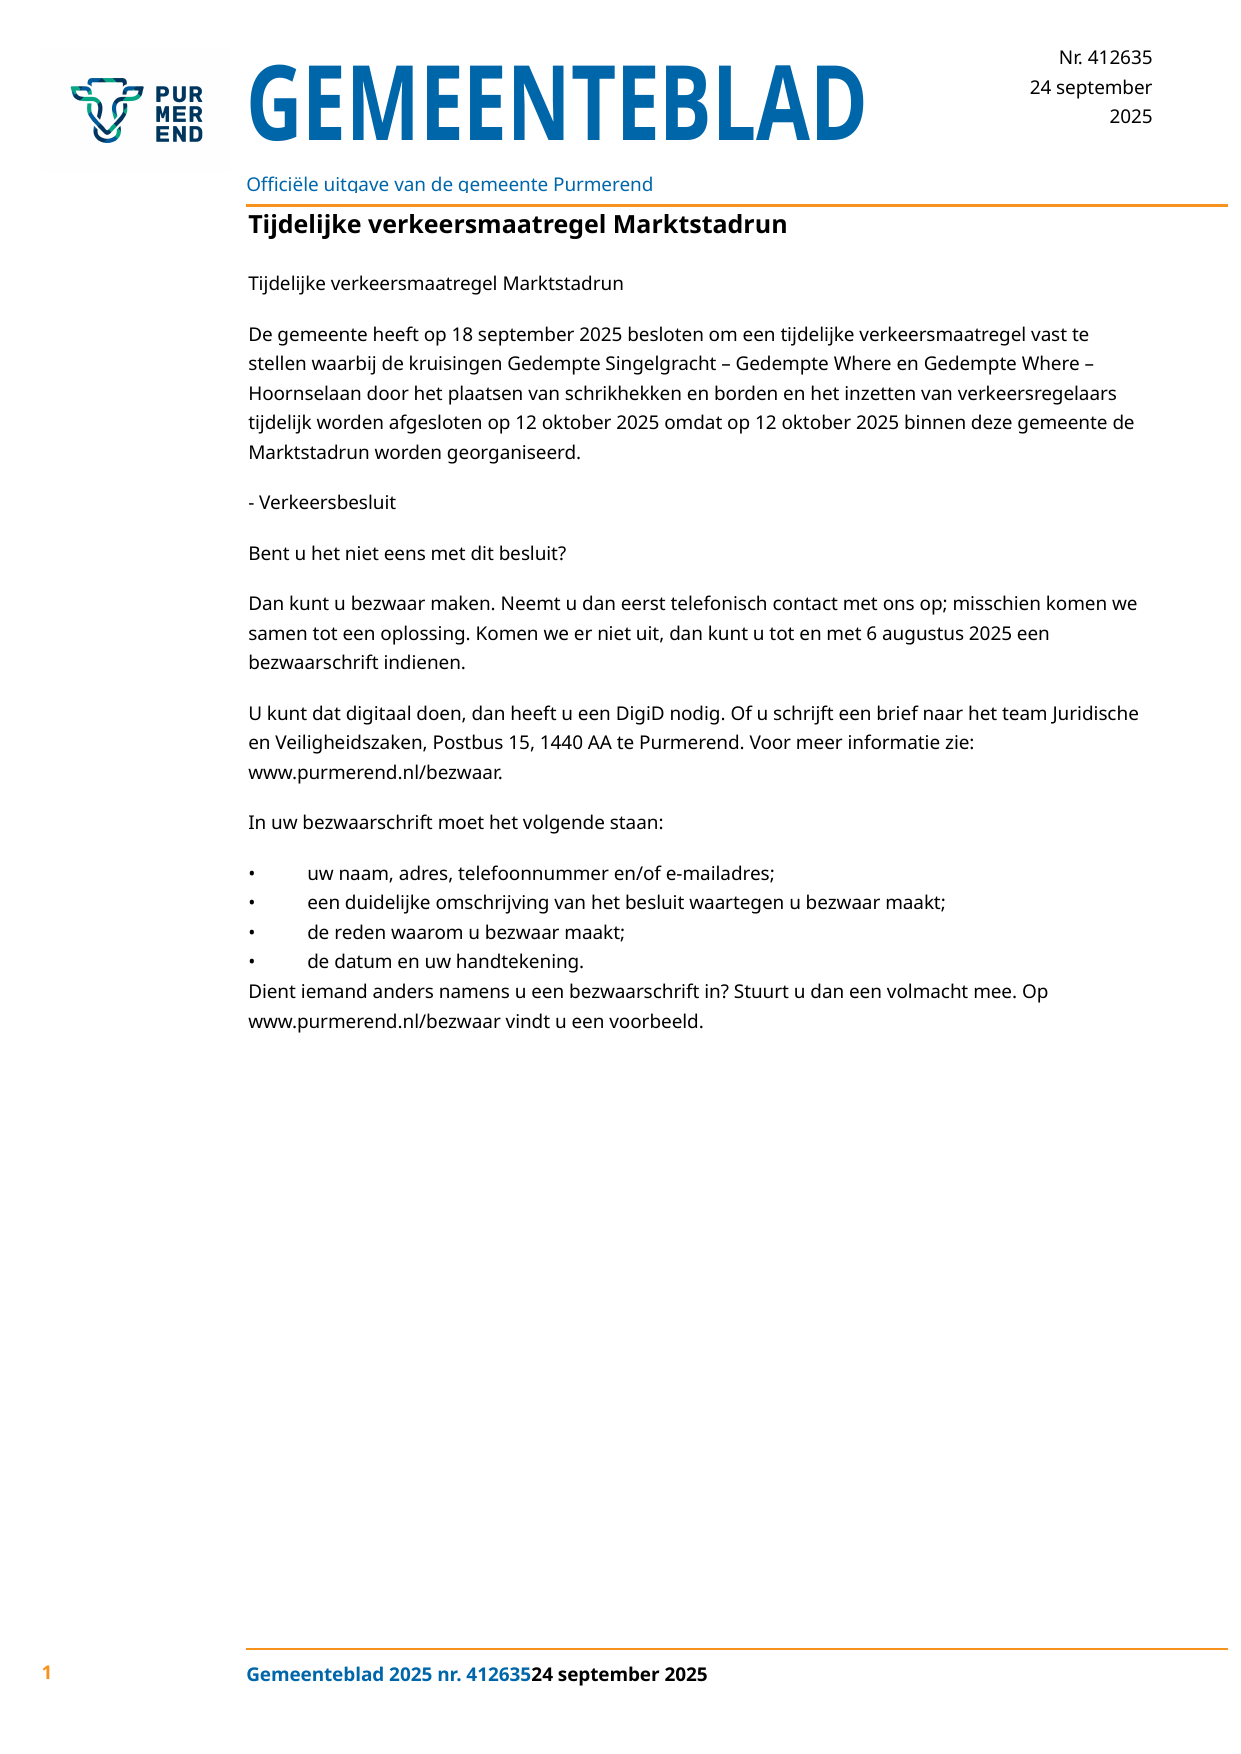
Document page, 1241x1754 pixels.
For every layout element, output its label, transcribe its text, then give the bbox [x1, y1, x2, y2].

list uw naam, adres, telefoonnummer en/of e-mailadres; [248, 860, 1152, 886]
text Dient iemand anders namens u een bezwaarschrift in? Stuurt u dan een volmacht mee. Op www.purmerend.nl/bezwaar vindt u een voorbeeld. [248, 978, 1152, 1033]
text In uw bezwaarschrift moet het volgende staan: [248, 809, 1152, 835]
text U kunt dat digitaal doen, dan heeft u een DigiD nodig. Of u schrijft een brief naar het team Juridische en Veiligheidszaken, Postbus 15, 1440 AA te Purmerend. Voor meer informatie zie: www.purmerend.nl/bezwaar. [248, 700, 1152, 785]
text Tijdelijke verkeersmaatregel Marktstadrun [248, 207, 1152, 241]
text Tijdelijke verkeersmaatregel Marktstadrun [248, 270, 1152, 296]
list de reden waarom u bezwaar maakt; [248, 919, 1152, 945]
text Bent u het niet eens met dit besluit? [248, 540, 1152, 566]
list de datum en uw handtekening. [248, 949, 1152, 974]
picture [41, 47, 231, 172]
text Dan kunt u bezwaar maken. Neemt u dan eerst telefonisch contact met ons op; misschien komen we samen tot een oplossing. Komen we er niet uit, dan kunt u tot en met 6 augustus 2025 een bezwaarschrift indienen. [248, 590, 1152, 675]
text - Verkeersbesluit [248, 489, 1152, 515]
list een duidelijke omschrijving van het besluit waartegen u bezwaar maakt; [248, 889, 1152, 915]
text De gemeente heeft op 18 september 2025 besloten om een tijdelijke verkeersmaatregel vast te stellen waarbij de kruisingen Gedempte Singelgracht – Gedempte Where en Gedempte Where – Hoornselaan door het plaatsen van schrikhekken en borden en het inzetten van verkeersregelaars tijdelijk worden afgesloten op 12 oktober 2025 omdat op 12 oktober 2025 binnen deze gemeente de Marktstadrun worden georganiseerd. [248, 321, 1152, 465]
